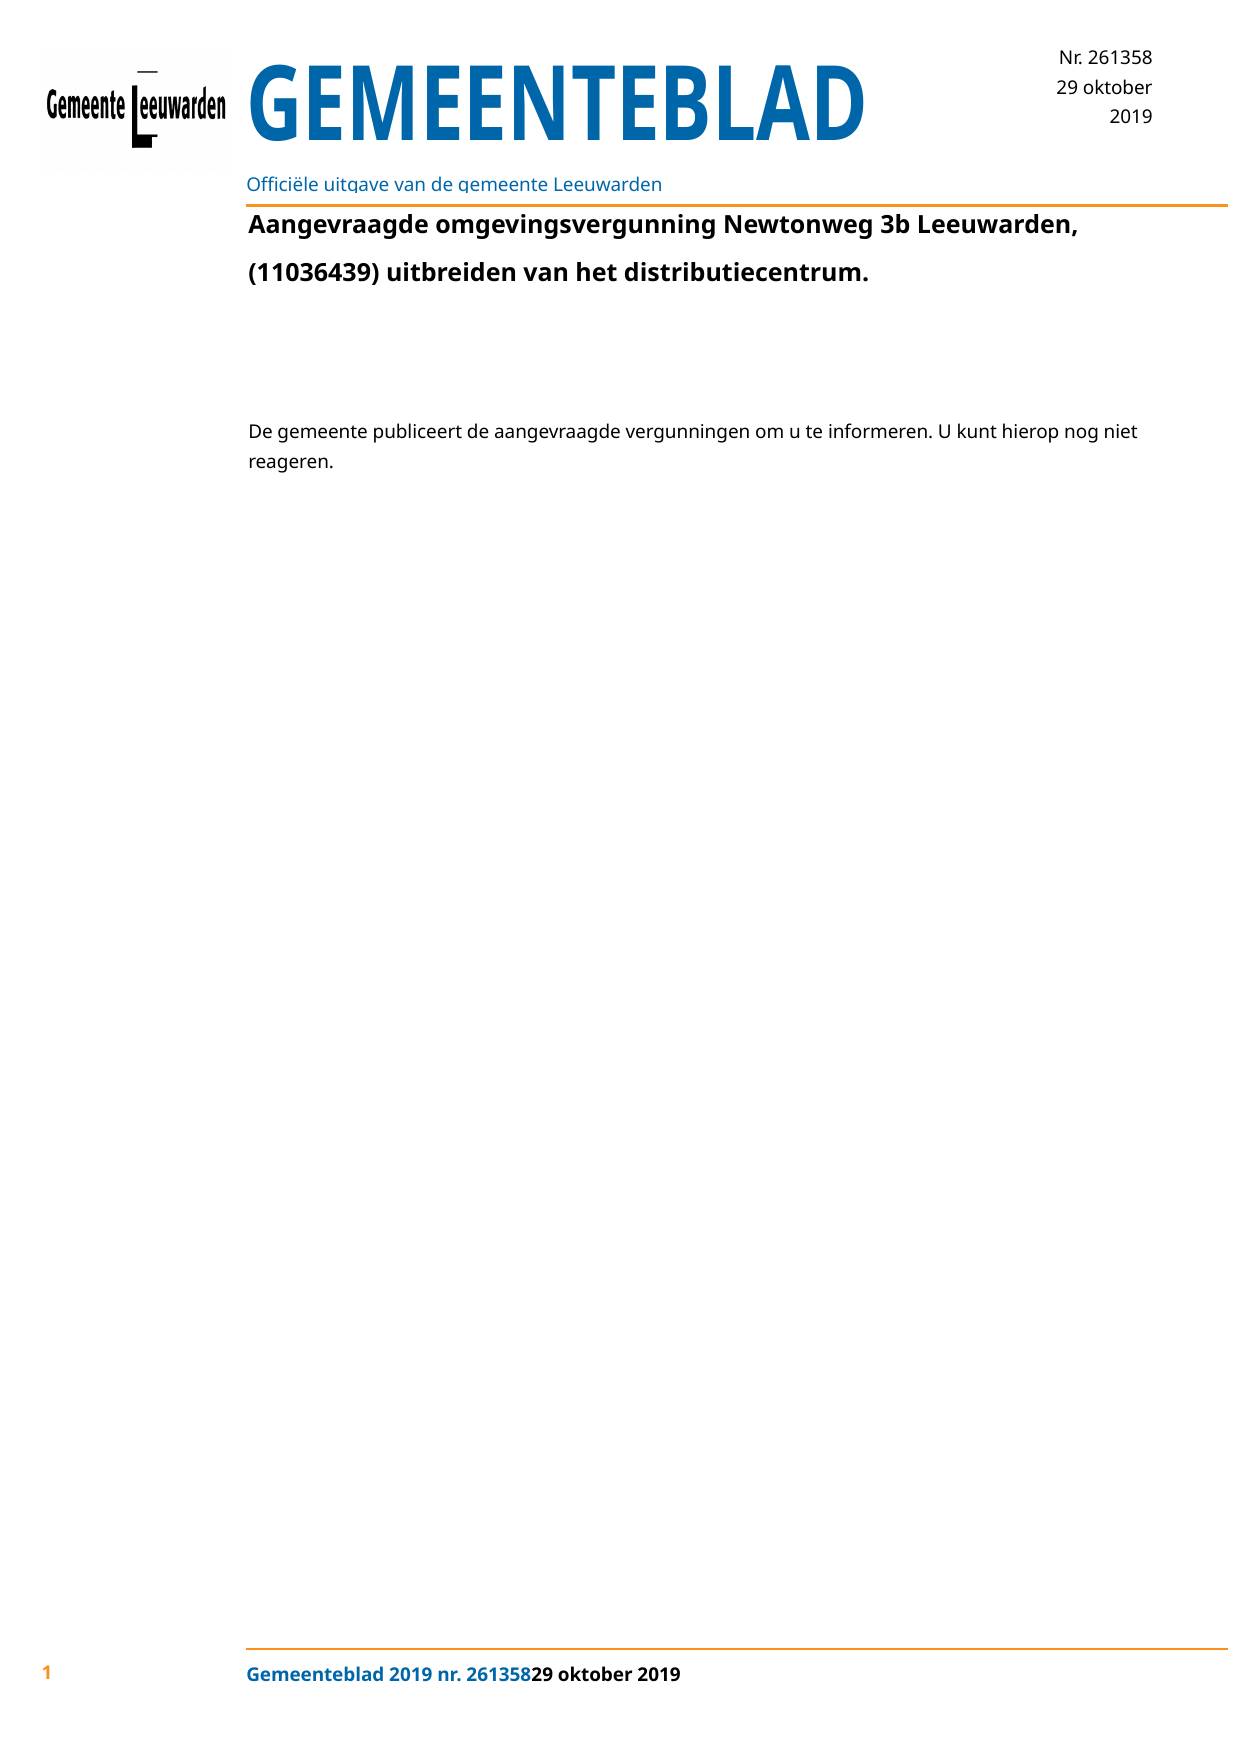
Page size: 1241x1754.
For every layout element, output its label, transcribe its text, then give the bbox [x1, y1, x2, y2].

picture [41, 47, 231, 172]
text Aangevraagde omgevingsvergunning Newtonweg 3b Leeuwarden, (11036439) uitbreiden van het distributiecentrum. [248, 207, 1152, 288]
text De gemeente publiceert de aangevraagde vergunningen om u te informeren. U kunt hierop nog niet reageren. [248, 419, 1152, 474]
